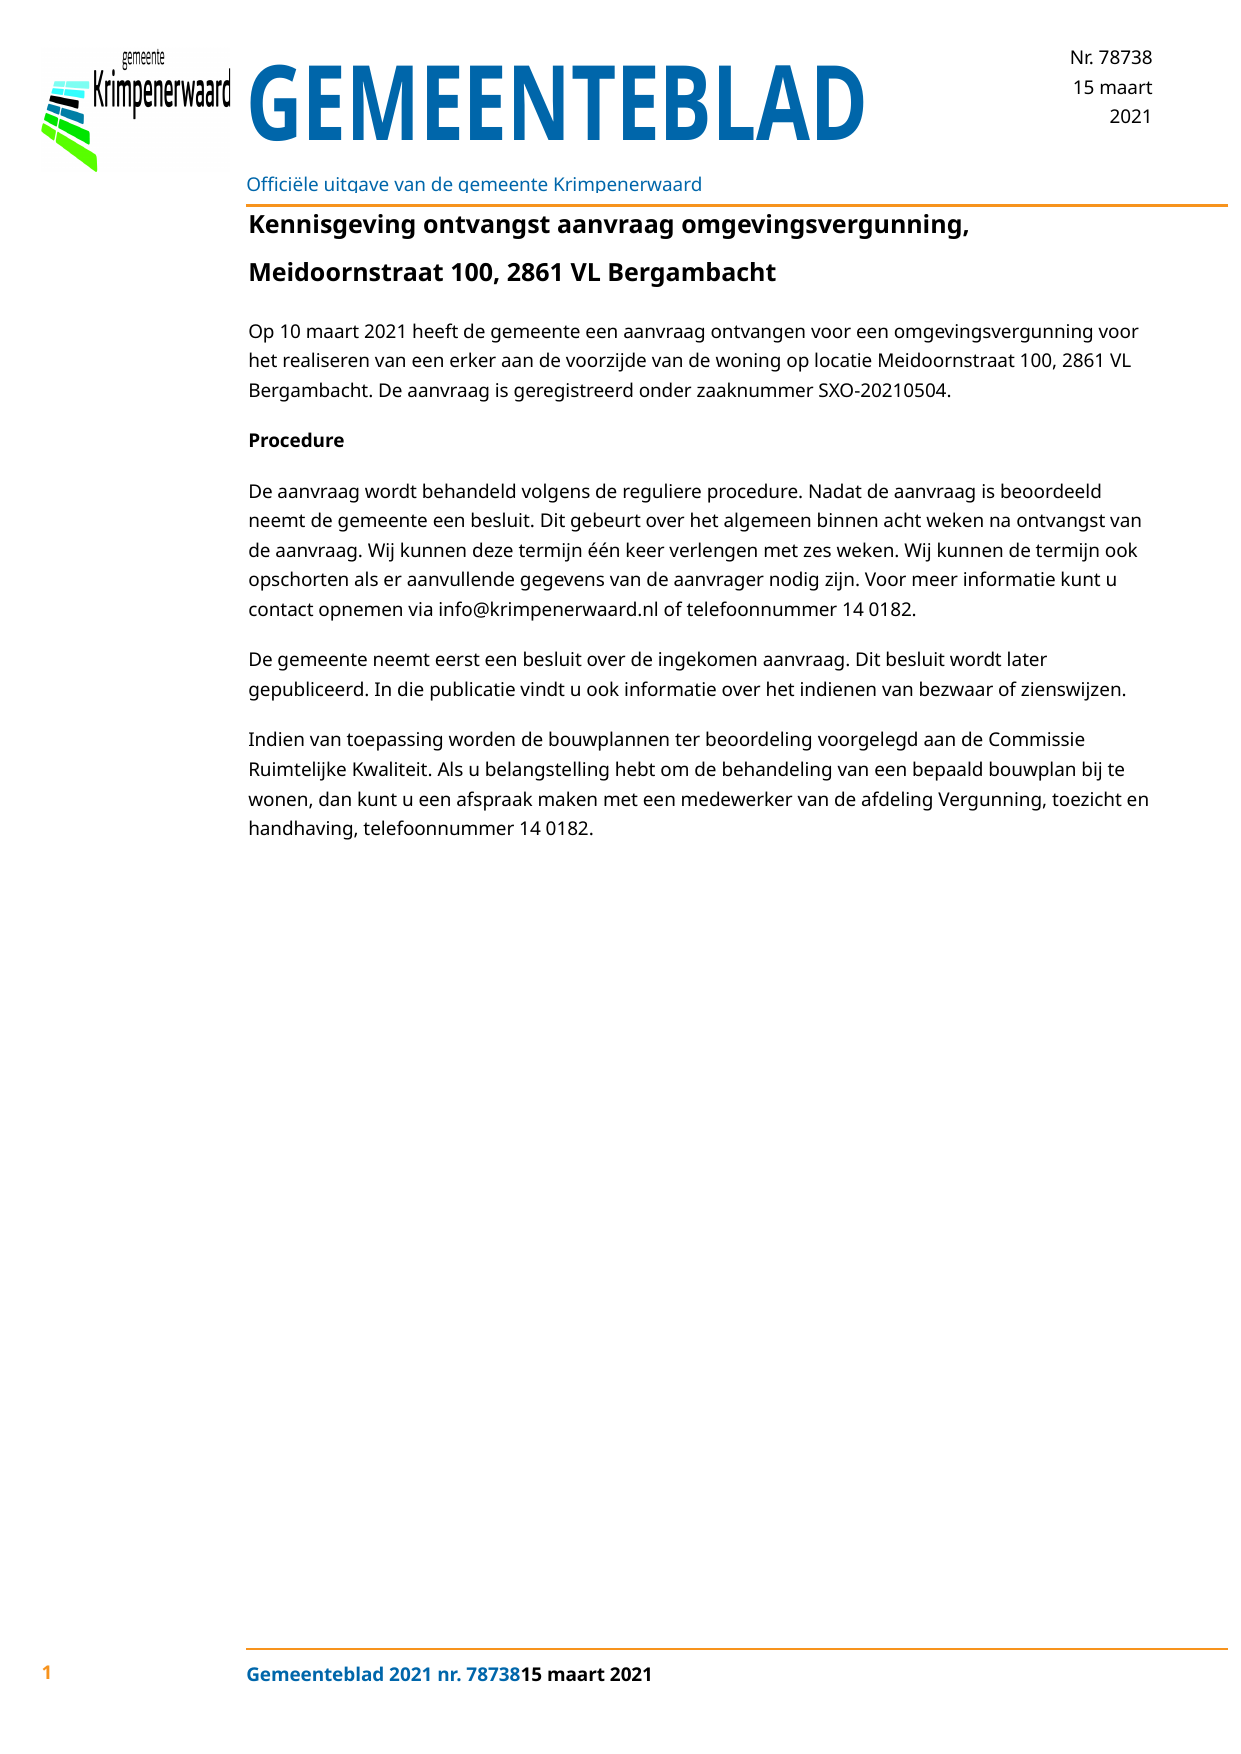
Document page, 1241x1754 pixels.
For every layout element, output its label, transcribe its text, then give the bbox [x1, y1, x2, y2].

picture [41, 47, 231, 172]
text Kennisgeving ontvangst aanvraag omgevingsvergunning, Meidoornstraat 100, 2861 VL Bergambacht [248, 207, 1152, 288]
text De gemeente neemt eerst een besluit over de ingekomen aanvraag. Dit besluit wordt later gepubliceerd. In die publicatie vindt u ook informatie over het indienen van bezwaar of zienswijzen. [248, 647, 1152, 702]
text Procedure [248, 427, 1152, 453]
text Indien van toepassing worden de bouwplannen ter beoordeling voorgelegd aan de Commissie Ruimtelijke Kwaliteit. Als u belangstelling hebt om de behandeling van een bepaald bouwplan bij te wonen, dan kunt u een afspraak maken met een medewerker van de afdeling Vergunning, toezicht en handhaving, telefoonnummer 14 0182. [248, 727, 1152, 841]
text De aanvraag wordt behandeld volgens de reguliere procedure. Nadat de aanvraag is beoordeeld neemt de gemeente een besluit. Dit gebeurt over het algemeen binnen acht weken na ontvangst van de aanvraag. Wij kunnen deze termijn één keer verlengen met zes weken. Wij kunnen de termijn ook opschorten als er aanvullende gegevens van de aanvrager nodig zijn. Voor meer informatie kunt u contact opnemen via info@krimpenerwaard.nl of telefoonnummer 14 0182. [248, 478, 1152, 622]
text Op 10 maart 2021 heeft de gemeente een aanvraag ontvangen voor een omgevingsvergunning voor het realiseren van een erker aan de voorzijde van de woning op locatie Meidoornstraat 100, 2861 VL Bergambacht. De aanvraag is geregistreerd onder zaaknummer SXO-20210504. [248, 318, 1152, 403]
